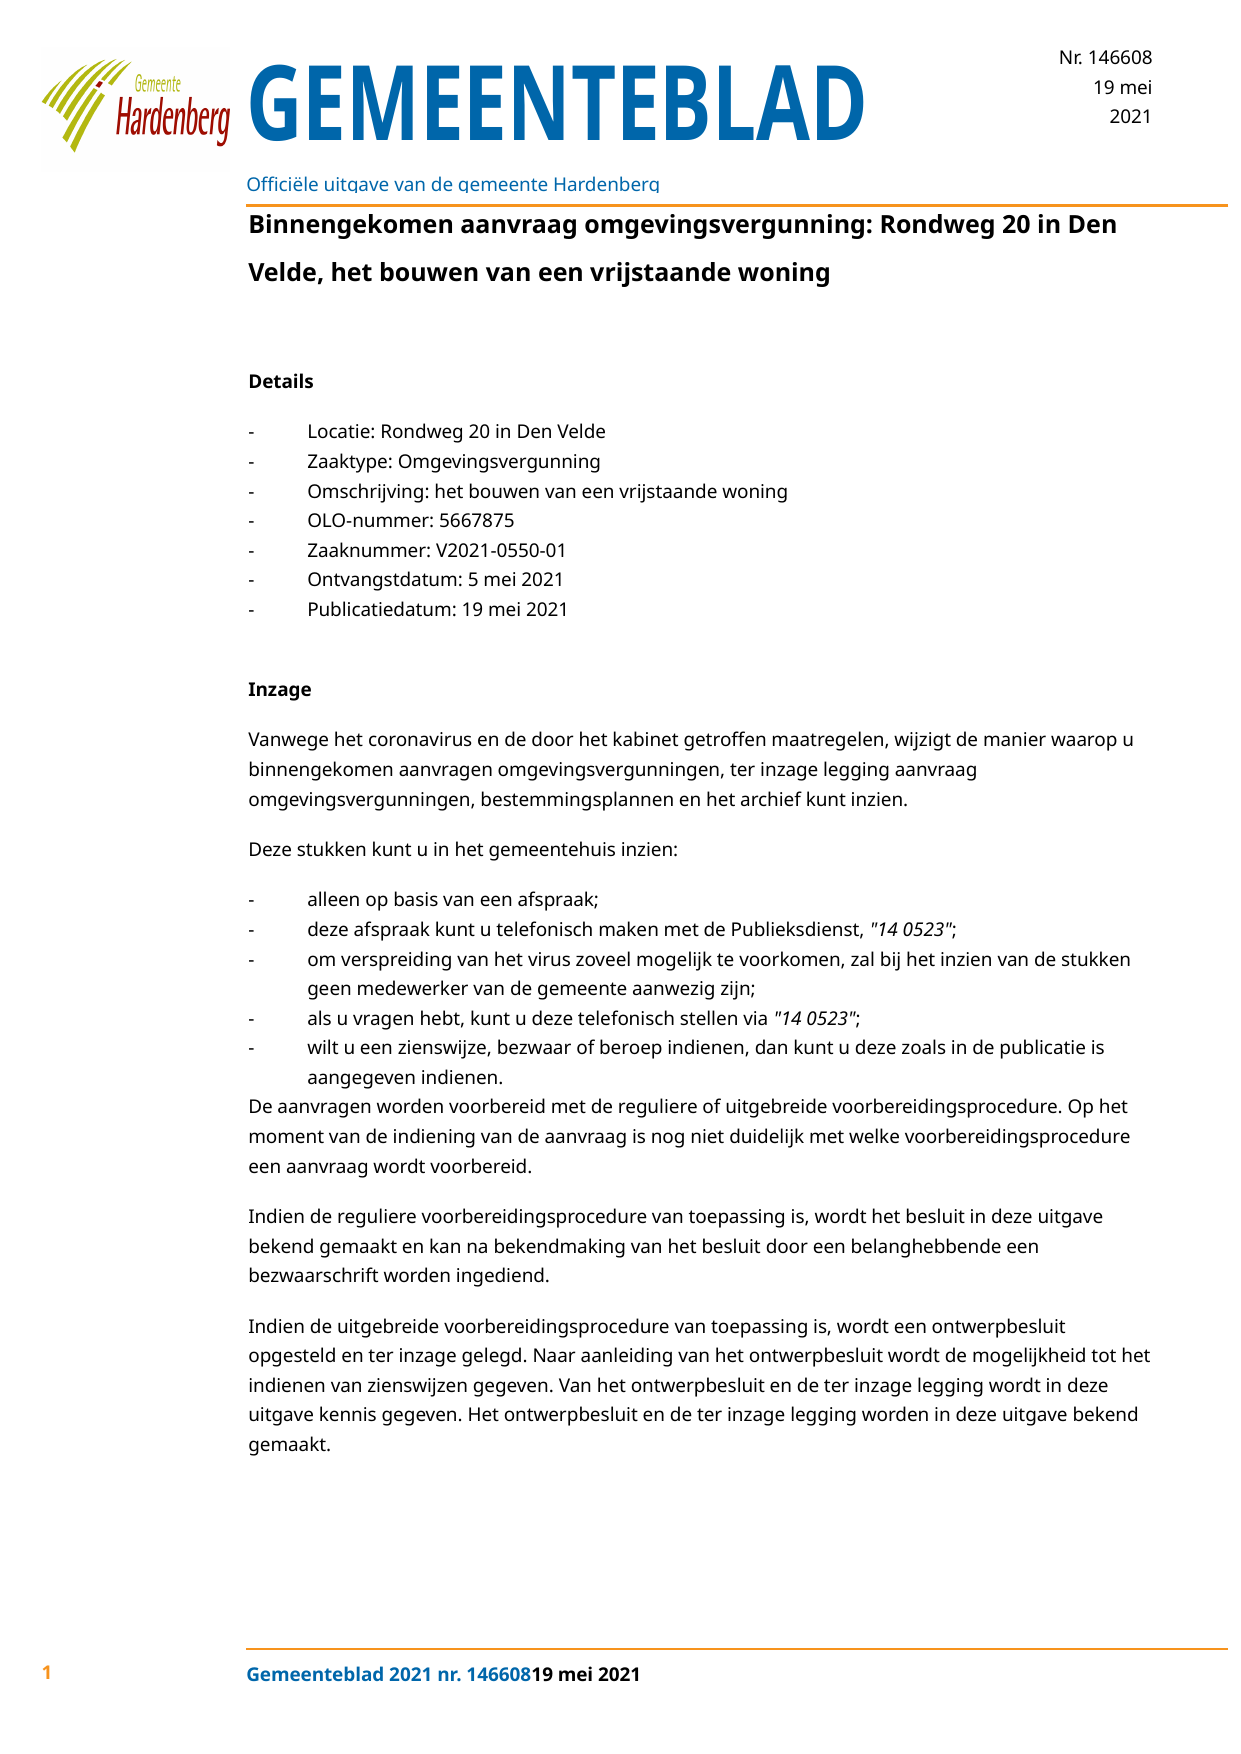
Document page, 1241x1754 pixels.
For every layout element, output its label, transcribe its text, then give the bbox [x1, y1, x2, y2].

list deze afspraak kunt u telefonisch maken met de Publieksdienst, "14 0523"; [248, 916, 1152, 942]
list als u vragen hebt, kunt u deze telefonisch stellen via "14 0523"; [248, 1005, 1152, 1031]
list om verspreiding van het virus zoveel mogelijk te voorkomen, zal bij het inzien van de stukken geen medewerker van de gemeente aanwezig zijn; [248, 946, 1152, 1001]
text Binnengekomen aanvraag omgevingsvergunning: Rondweg 20 in Den Velde, het bouwen van een vrijstaande woning [248, 207, 1152, 288]
list Ontvangstdatum: 5 mei 2021 [248, 567, 1152, 592]
list Zaaknummer: V2021-0550-01 [248, 537, 1152, 563]
list Publicatiedatum: 19 mei 2021 [248, 596, 1152, 622]
list Locatie: Rondweg 20 in Den Velde [248, 419, 1152, 444]
list OLO-nummer: 5667875 [248, 507, 1152, 533]
text De aanvragen worden voorbereid met de reguliere of uitgebreide voorbereidingsprocedure. Op het moment van de indiening van de aanvraag is nog niet duidelijk met welke voorbereidingsprocedure een aanvraag wordt voorbereid. [248, 1094, 1152, 1179]
picture [41, 47, 231, 172]
list Omschrijving: het bouwen van een vrijstaande woning [248, 478, 1152, 504]
text Vanwege het coronavirus en de door het kabinet getroffen maatregelen, wijzigt de manier waarop u binnengekomen aanvragen omgevingsvergunningen, ter inzage legging aanvraag omgevingsvergunningen, bestemmingsplannen en het archief kunt inzien. [248, 727, 1152, 812]
text Indien de reguliere voorbereidingsprocedure van toepassing is, wordt het besluit in deze uitgave bekend gemaakt en kan na bekendmaking van het besluit door een belanghebbende een bezwaarschrift worden ingediend. [248, 1203, 1152, 1288]
text Inzage [248, 676, 1152, 702]
text Indien de uitgebreide voorbereidingsprocedure van toepassing is, wordt een ontwerpbesluit opgesteld en ter inzage gelegd. Naar aanleiding van het ontwerpbesluit wordt de mogelijkheid tot het indienen van zienswijzen gegeven. Van het ontwerpbesluit en de ter inzage legging wordt in deze uitgave kennis gegeven. Het ontwerpbesluit en de ter inzage legging worden in deze uitgave bekend gemaakt. [248, 1313, 1152, 1457]
list wilt u een zienswijze, bezwaar of beroep indienen, dan kunt u deze zoals in de publicatie is aangegeven indienen. [248, 1034, 1152, 1090]
list Zaaktype: Omgevingsvergunning [248, 448, 1152, 474]
text Deze stukken kunt u in het gemeentehuis inzien: [248, 836, 1152, 862]
list alleen op basis van een afspraak; [248, 887, 1152, 912]
text Details [248, 368, 1152, 394]
